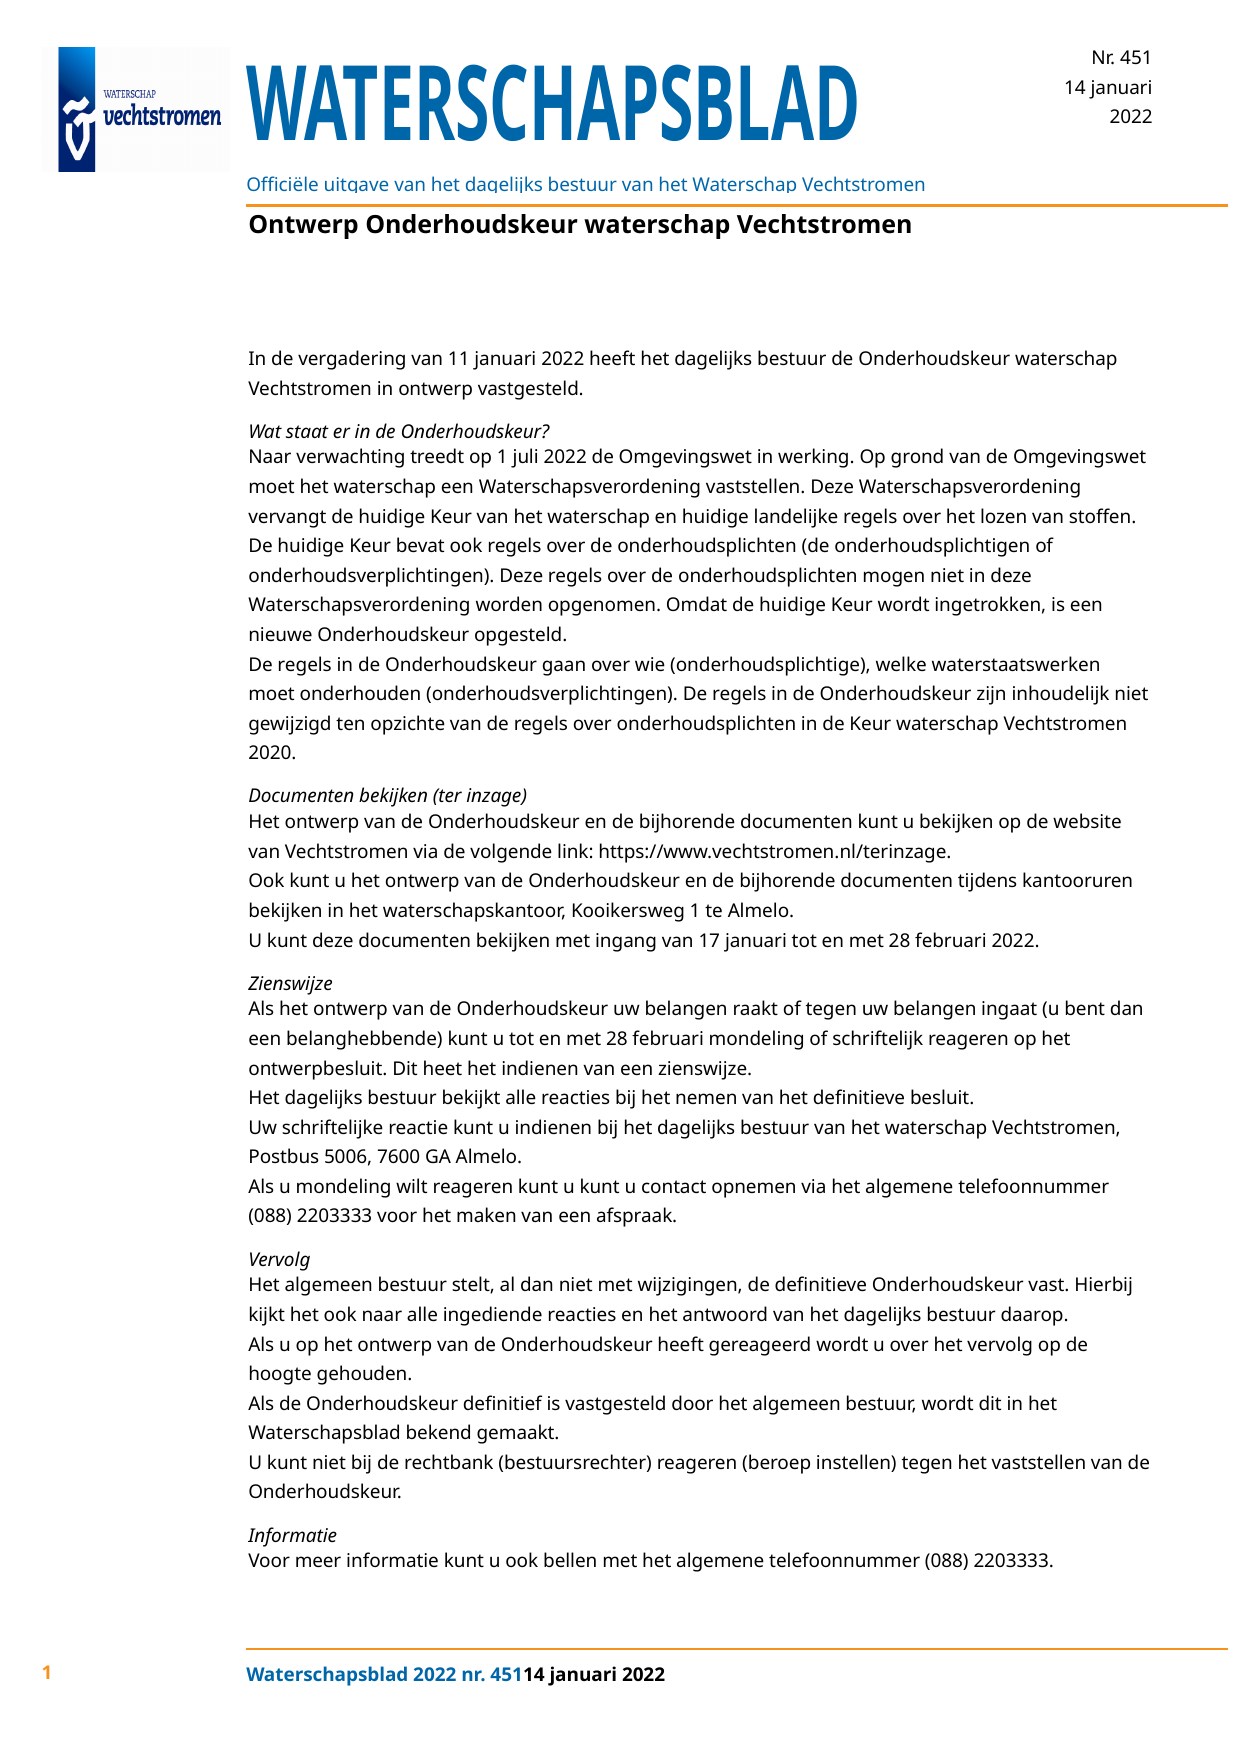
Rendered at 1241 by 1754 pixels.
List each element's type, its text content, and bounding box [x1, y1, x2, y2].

text Ook kunt u het ontwerp van de Onderhoudskeur en de bijhorende documenten tijdens kantooruren bekijken in het waterschapskantoor, Kooikersweg 1 te Almelo. [248, 868, 1152, 923]
text Als u mondeling wilt reageren kunt u kunt u contact opnemen via het algemene telefoonnummer (088) 2203333 voor het maken van een afspraak. [248, 1173, 1152, 1228]
text In de vergadering van 11 januari 2022 heeft het dagelijks bestuur de Onderhoudskeur waterschap Vechtstromen in ontwerp vastgesteld. [248, 345, 1152, 401]
text Informatie [248, 1522, 1152, 1547]
text Als u op het ontwerp van de Onderhoudskeur heeft gereageerd wordt u over het vervolg op de hoogte gehouden. [248, 1331, 1152, 1386]
text De regels in de Onderhoudskeur gaan over wie (onderhoudsplichtige), welke waterstaatswerken moet onderhouden (onderhoudsverplichtingen). De regels in de Onderhoudskeur zijn inhoudelijk niet gewijzigd ten opzichte van de regels over onderhoudsplichten in de Keur waterschap Vechtstromen 2020. [248, 651, 1152, 765]
text Ontwerp Onderhoudskeur waterschap Vechtstromen [248, 207, 1152, 241]
text De huidige Keur bevat ook regels over de onderhoudsplichten (de onderhoudsplichtigen of onderhoudsverplichtingen). Deze regels over de onderhoudsplichten mogen niet in deze Waterschapsverordening worden opgenomen. Omdat de huidige Keur wordt ingetrokken, is een nieuwe Onderhoudskeur opgesteld. [248, 532, 1152, 647]
text Zienswijze [248, 970, 1152, 996]
text Het algemeen bestuur stelt, al dan niet met wijzigingen, de definitieve Onderhoudskeur vast. Hierbij kijkt het ook naar alle ingediende reacties en het antwoord van het dagelijks bestuur daarop. [248, 1272, 1152, 1327]
text Vervolg [248, 1246, 1152, 1272]
picture [41, 47, 231, 172]
text Naar verwachting treedt op 1 juli 2022 de Omgevingswet in werking. Op grond van de Omgevingswet moet het waterschap een Waterschapsverordening vaststellen. Deze Waterschapsverordening vervangt de huidige Keur van het waterschap en huidige landelijke regels over het lozen van stoffen. [248, 444, 1152, 529]
text Het dagelijks bestuur bekijkt alle reacties bij het nemen van het definitieve besluit. [248, 1084, 1152, 1110]
text U kunt deze documenten bekijken met ingang van 17 januari tot en met 28 februari 2022. [248, 927, 1152, 952]
text Als de Onderhoudskeur definitief is vastgesteld door het algemeen bestuur, wordt dit in het Waterschapsblad bekend gemaakt. [248, 1390, 1152, 1445]
text Het ontwerp van de Onderhoudskeur en de bijhorende documenten kunt u bekijken op de website van Vechtstromen via de volgende link: https://www.vechtstromen.nl/terinzage. [248, 808, 1152, 864]
text Documenten bekijken (ter inzage) [248, 783, 1152, 808]
text Uw schriftelijke reactie kunt u indienen bij het dagelijks bestuur van het waterschap Vechtstromen, Postbus 5006, 7600 GA Almelo. [248, 1114, 1152, 1169]
text U kunt niet bij de rechtbank (bestuursrechter) reageren (beroep instellen) tegen het vaststellen van de Onderhoudskeur. [248, 1449, 1152, 1504]
text Als het ontwerp van de Onderhoudskeur uw belangen raakt of tegen uw belangen ingaat (u bent dan een belanghebbende) kunt u tot en met 28 februari mondeling of schriftelijk reageren op het ontwerpbesluit. Dit heet het indienen van een zienswijze. [248, 996, 1152, 1081]
text Wat staat er in de Onderhoudskeur? [248, 418, 1152, 444]
text Voor meer informatie kunt u ook bellen met het algemene telefoonnummer (088) 2203333. [248, 1547, 1152, 1573]
